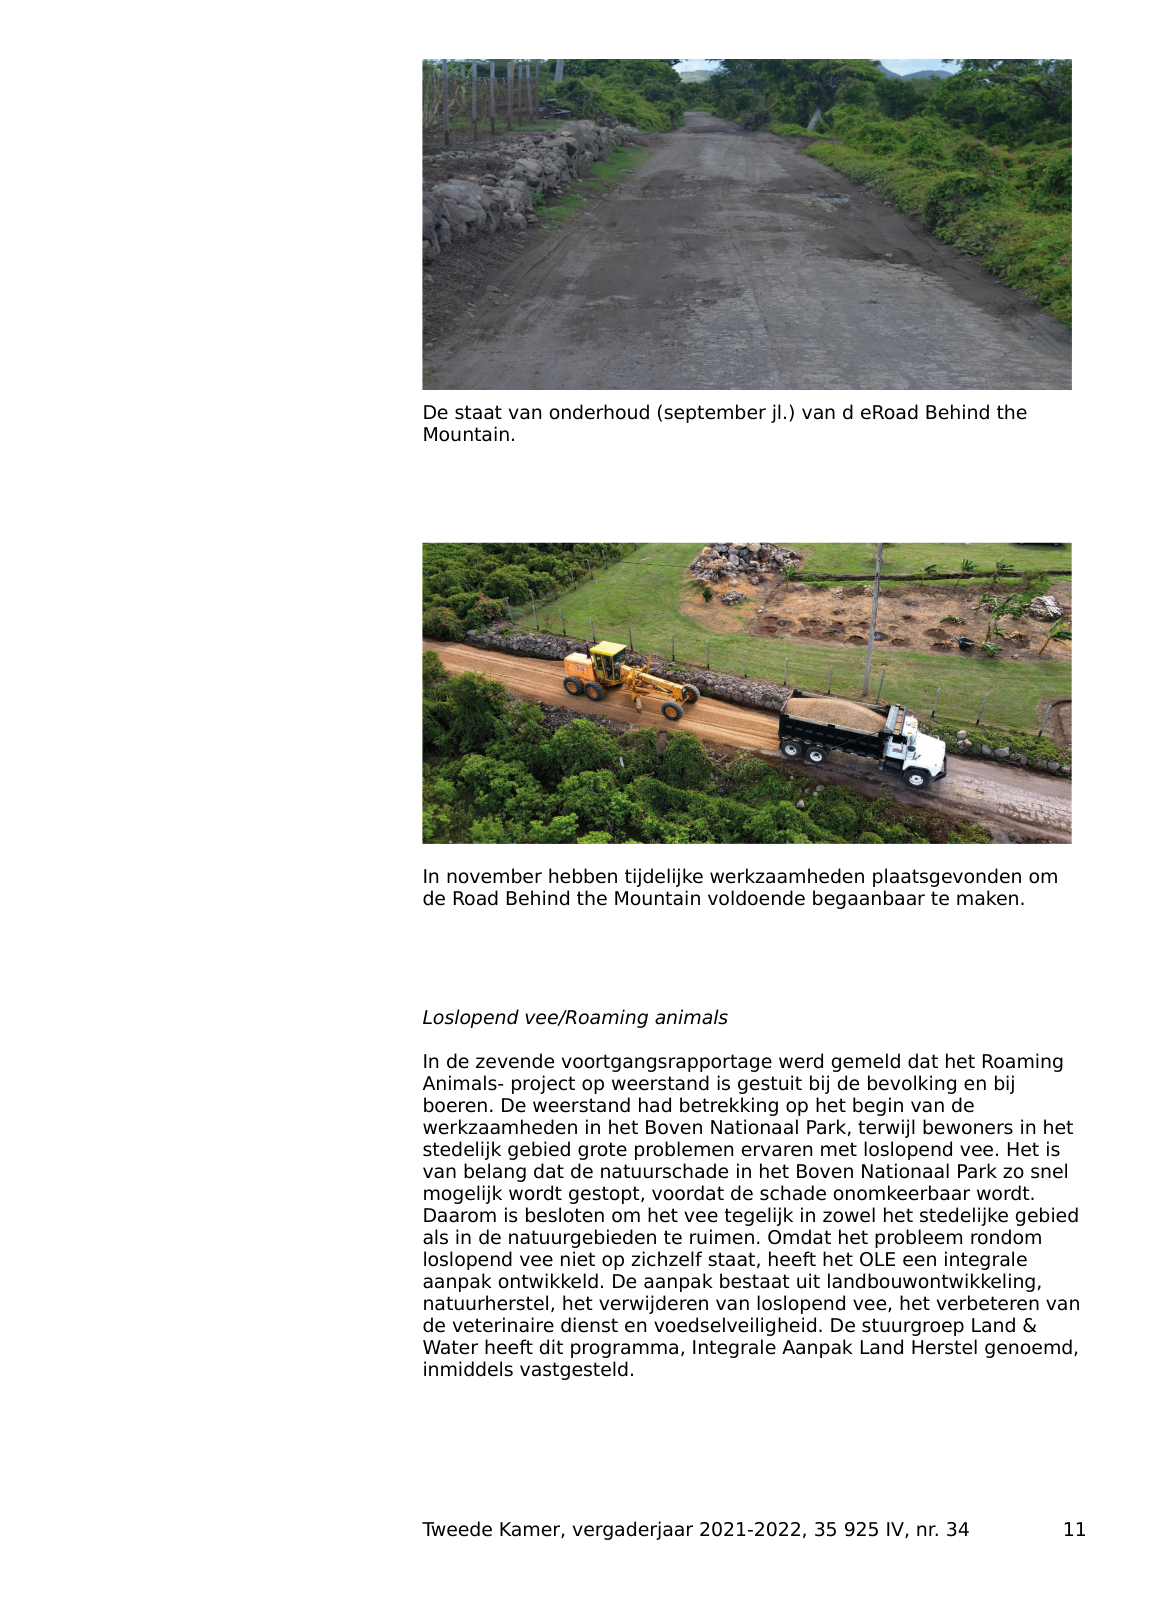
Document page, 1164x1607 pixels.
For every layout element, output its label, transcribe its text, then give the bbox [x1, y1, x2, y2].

picture [422, 59, 1072, 390]
text In november hebben tijdelijke werkzaamheden plaatsgevonden om de Road Behind the Mountain voldoende begaanbaar te maken. [422, 866, 1072, 910]
text De staat van onderhoud (september jl.) van d eRoad Behind the Mountain. [422, 402, 1072, 446]
picture [422, 542, 1072, 844]
text In de zevende voortgangsrapportage werd gemeld dat het Roaming Animals- project op weerstand is gestuit bij de bevolking en bij boeren. De weerstand had betrekking op het begin van de werkzaamheden in het Boven Nationaal Park, terwijl bewoners in het stedelijk gebied grote problemen ervaren met loslopend vee. Het is van belang dat de natuurschade in het Boven Nationaal Park zo snel mogelijk wordt gestopt, voordat de schade onomkeerbaar wordt. Daarom is besloten om het vee tegelijk in zowel het stedelijke gebied als in de natuurgebieden te ruimen. Omdat het probleem rondom loslopend vee niet op zichzelf staat, heeft het OLE een integrale aanpak ontwikkeld. De aanpak bestaat uit landbouwontwikkeling, natuurherstel, het verwijderen van loslopend vee, het verbeteren van de veterinaire dienst en voedselveiligheid. De stuurgroep Land & Water heeft dit programma, Integrale Aanpak Land Herstel genoemd, inmiddels vastgesteld. [422, 1051, 1087, 1381]
subtitle Loslopend vee/Roaming animals [422, 1007, 1087, 1029]
